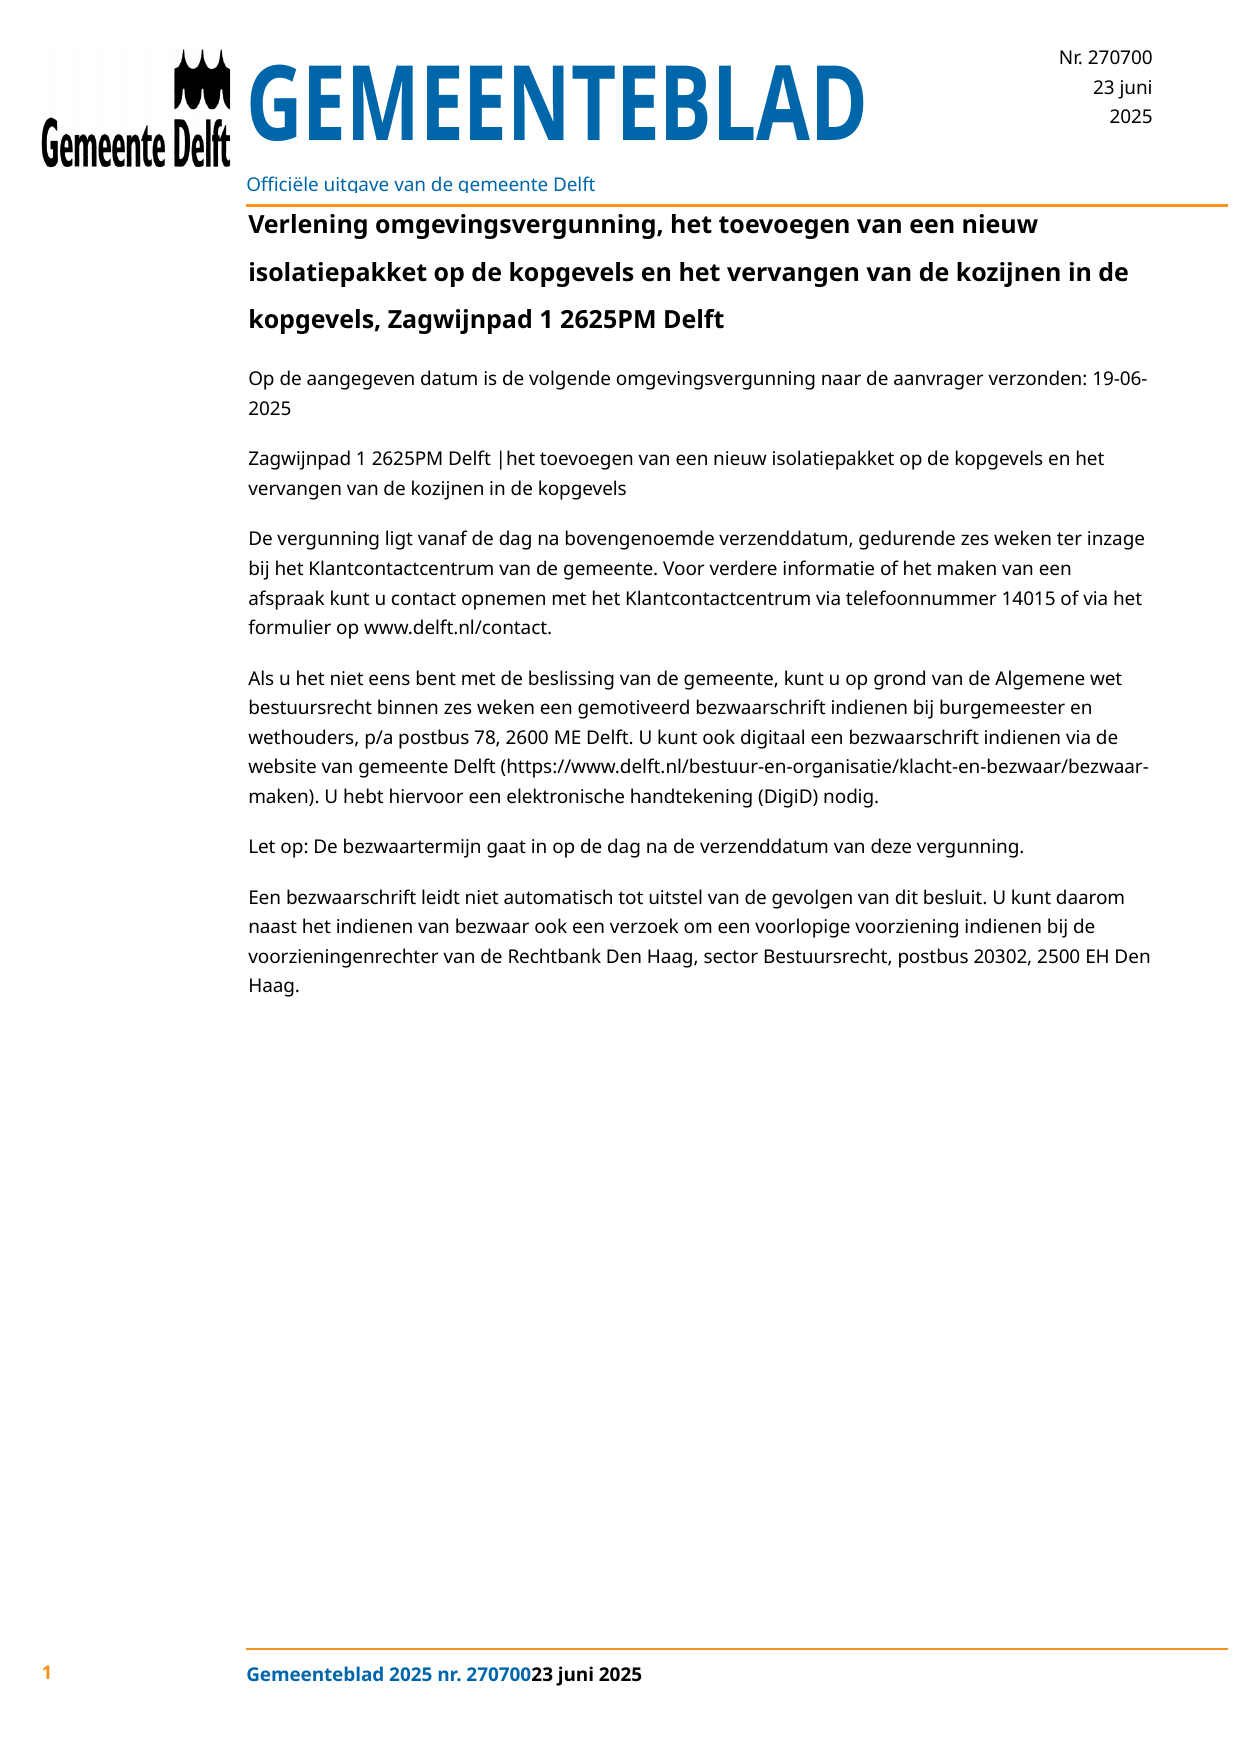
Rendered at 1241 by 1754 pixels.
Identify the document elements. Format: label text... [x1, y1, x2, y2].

picture [41, 47, 231, 172]
text Op de aangegeven datum is de volgende omgevingsvergunning naar de aanvrager verzonden: 19-06-2025 [248, 366, 1152, 421]
text Een bezwaarschrift leidt niet automatisch tot uitstel van de gevolgen van dit besluit. U kunt daarom naast het indienen van bezwaar ook een verzoek om een voorlopige voorziening indienen bij de voorzieningenrechter van de Rechtbank Den Haag, sector Bestuursrecht, postbus 20302, 2500 EH Den Haag. [248, 884, 1152, 998]
text Zagwijnpad 1 2625PM Delft |het toevoegen van een nieuw isolatiepakket op de kopgevels en het vervangen van de kozijnen in de kopgevels [248, 446, 1152, 501]
text Als u het niet eens bent met de beslissing van de gemeente, kunt u op grond van de Algemene wet bestuursrecht binnen zes weken een gemotiveerd bezwaarschrift indienen bij burgemeester en wethouders, p/a postbus 78, 2600 ME Delft. U kunt ook digitaal een bezwaarschrift indienen via de website van gemeente Delft (https://www.delft.nl/bestuur-en-organisatie/klacht-en-bezwaar/bezwaar-maken). U hebt hiervoor een elektronische handtekening (DigiD) nodig. [248, 665, 1152, 809]
text De vergunning ligt vanaf de dag na bovengenoemde verzenddatum, gedurende zes weken ter inzage bij het Klantcontactcentrum van de gemeente. Voor verdere informatie of het maken van een afspraak kunt u contact opnemen met het Klantcontactcentrum via telefoonnummer 14015 of via het formulier op www.delft.nl/contact. [248, 526, 1152, 640]
text Verlening omgevingsvergunning, het toevoegen van een nieuw isolatiepakket op de kopgevels en het vervangen van de kozijnen in de kopgevels, Zagwijnpad 1 2625PM Delft [248, 207, 1152, 336]
text Let op: De bezwaartermijn gaat in op de dag na de verzenddatum van deze vergunning. [248, 833, 1152, 859]
